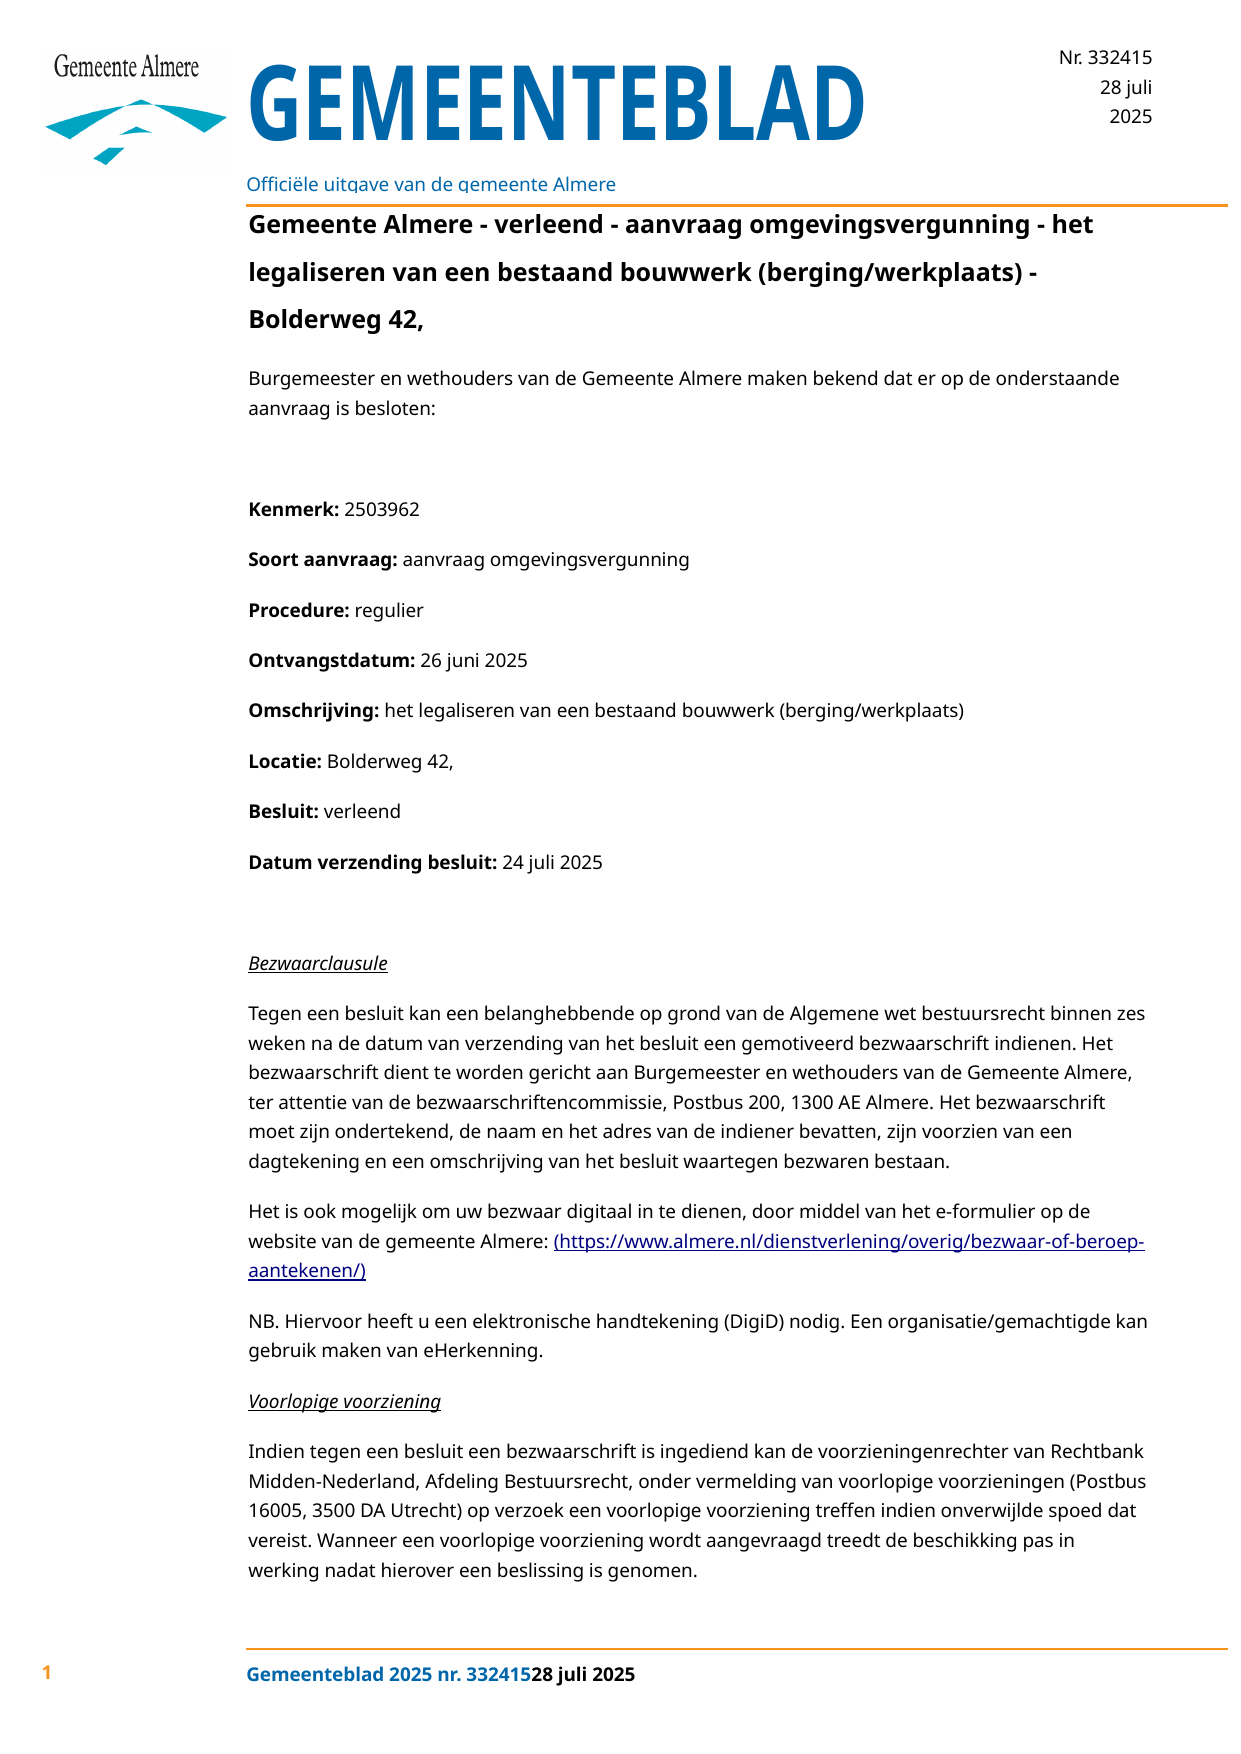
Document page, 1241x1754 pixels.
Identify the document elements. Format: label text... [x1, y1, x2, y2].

text Bezwaarclausule [248, 950, 1152, 975]
text Burgemeester en wethouders van de Gemeente Almere maken bekend dat er op de onderstaande aanvraag is besloten: [248, 366, 1152, 421]
text Voorlopige voorziening [248, 1388, 1152, 1414]
text Tegen een besluit kan een belanghebbende op grond van de Algemene wet bestuursrecht binnen zes weken na de datum van verzending van het besluit een gemotiveerd bezwaarschrift indienen. Het bezwaarschrift dient te worden gericht aan Burgemeester en wethouders van de Gemeente Almere, ter attentie van de bezwaarschriftencommissie, Postbus 200, 1300 AE Almere. Het bezwaarschrift moet zijn ondertekend, de naam en het adres van de indiener bevatten, zijn voorzien van een dagtekening en een omschrijving van het besluit waartegen bezwaren bestaan. [248, 1000, 1152, 1174]
picture [41, 47, 231, 172]
text Gemeente Almere - verleend - aanvraag omgevingsvergunning - het legaliseren van een bestaand bouwwerk (berging/werkplaats) - Bolderweg 42, [248, 207, 1152, 336]
text Indien tegen een besluit een bezwaarschrift is ingediend kan de voorzieningenrechter van Rechtbank Midden-Nederland, Afdeling Bestuursrecht, onder vermelding van voorlopige voorzieningen (Postbus 16005, 3500 DA Utrecht) op verzoek een voorlopige voorziening treffen indien onverwijlde spoed dat vereist. Wanneer een voorlopige voorziening wordt aangevraagd treedt de beschikking pas in werking nadat hierover een beslissing is genomen. [248, 1438, 1152, 1582]
text Ontvangstdatum: 26 juni 2025 [248, 647, 1152, 673]
text NB. Hiervoor heeft u een elektronische handtekening (DigiD) nodig. Een organisatie/gemachtigde kan gebruik maken van eHerkenning. [248, 1308, 1152, 1363]
text Soort aanvraag: aanvraag omgevingsvergunning [248, 546, 1152, 572]
text Het is ook mogelijk om uw bezwaar digitaal in te dienen, door middel van het e-formulier op de website van de gemeente Almere: (https://www.almere.nl/dienstverlening/overig/bezwaar-of-beroep-aantekenen/) [248, 1198, 1152, 1283]
text Kenmerk: 2503962 [248, 496, 1152, 522]
text Besluit: verleend [248, 798, 1152, 824]
text Datum verzending besluit: 24 juli 2025 [248, 849, 1152, 874]
text Locatie: Bolderweg 42, [248, 748, 1152, 774]
text Omschrijving: het legaliseren van een bestaand bouwwerk (berging/werkplaats) [248, 698, 1152, 723]
text Procedure: regulier [248, 597, 1152, 622]
